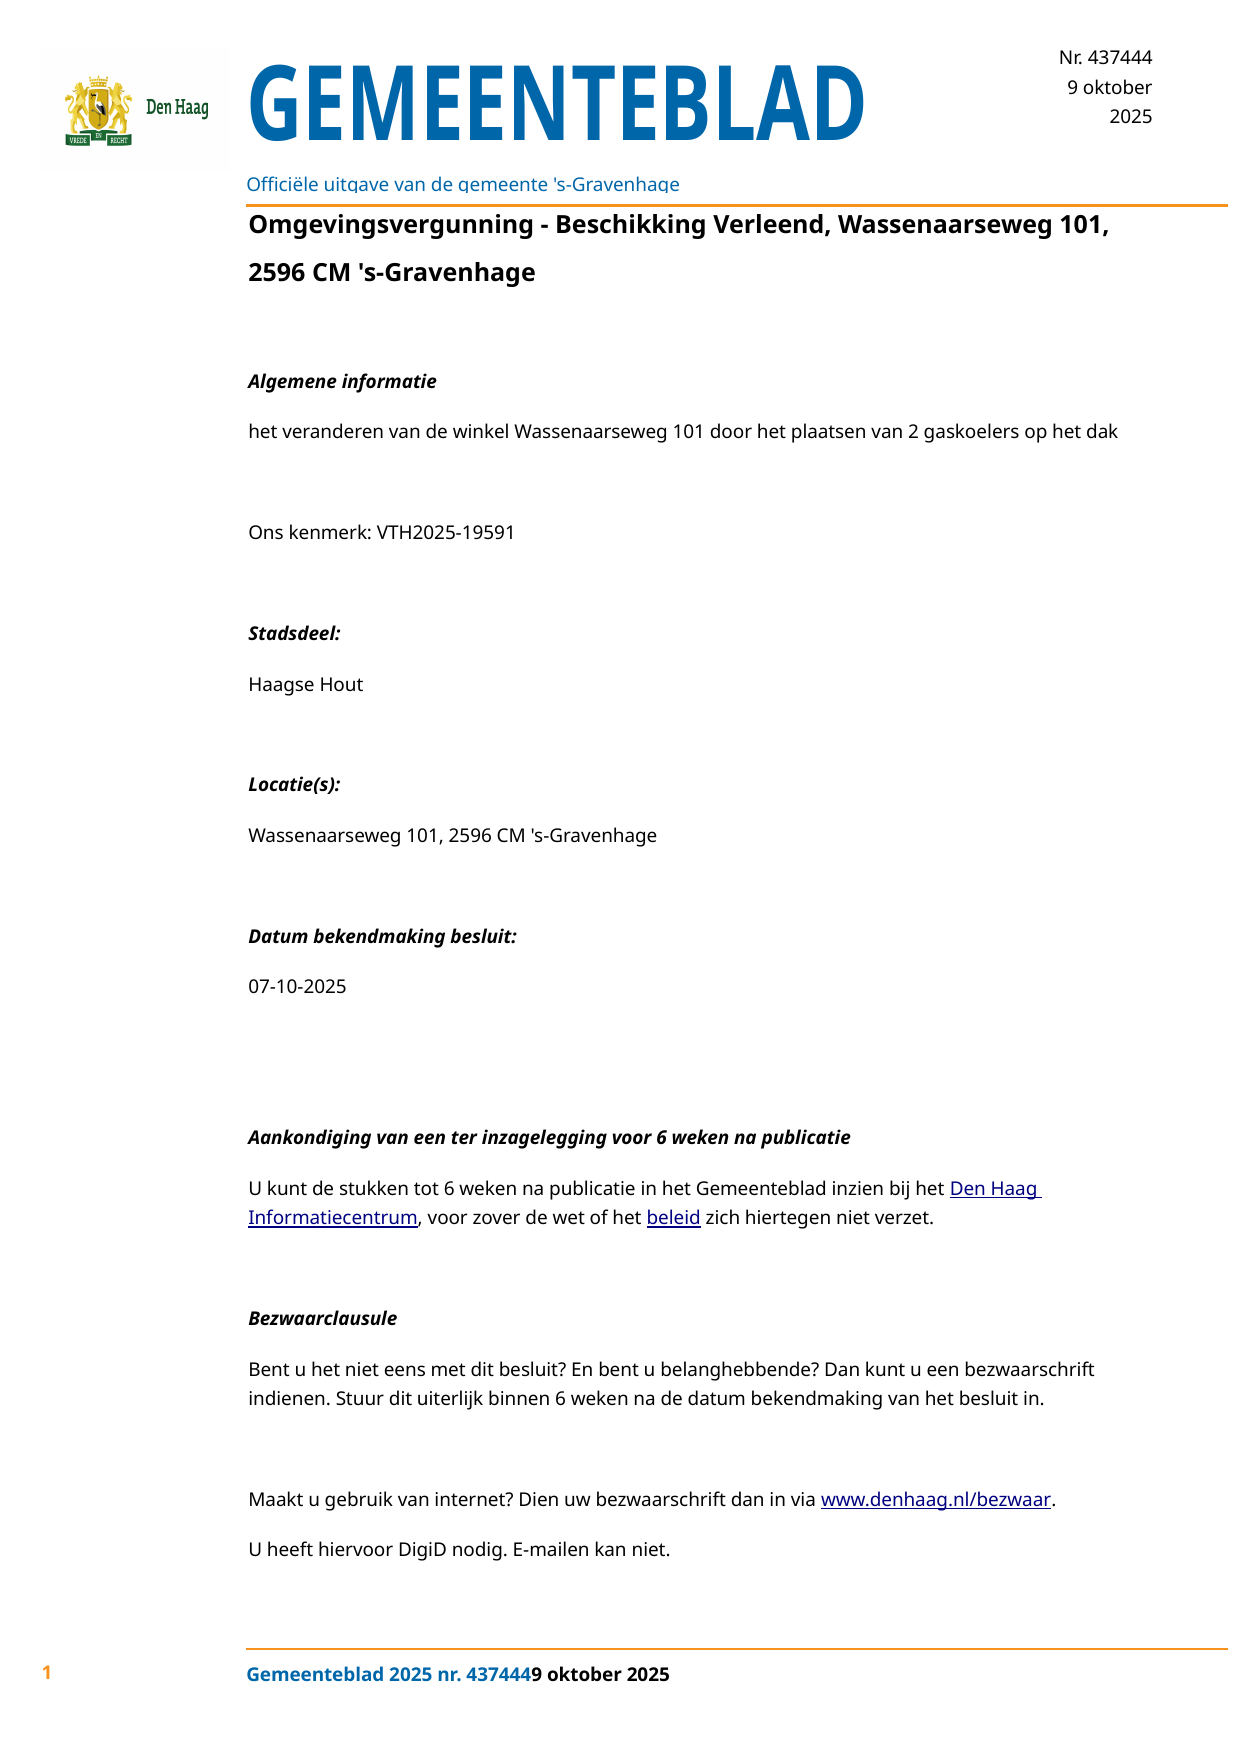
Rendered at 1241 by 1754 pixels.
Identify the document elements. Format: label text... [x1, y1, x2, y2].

text Algemene informatie [248, 368, 1152, 394]
text Maakt u gebruik van internet? Dien uw bezwaarschrift dan in via www.denhaag.nl/bezwaar. [248, 1486, 1152, 1512]
text U heeft hiervoor DigiD nodig. E-mailen kan niet. [248, 1537, 1152, 1562]
text Ons kenmerk: VTH2025-19591 [248, 519, 1152, 545]
picture [41, 47, 231, 172]
text Haagse Hout [248, 671, 1152, 697]
text 07-10-2025 [248, 973, 1152, 999]
text Wassenaarseweg 101, 2596 CM 's-Gravenhage [248, 822, 1152, 848]
text Locatie(s): [248, 772, 1152, 797]
text Datum bekendmaking besluit: [248, 923, 1152, 949]
text Aankondiging van een ter inzagelegging voor 6 weken na publicatie [248, 1124, 1152, 1150]
text U kunt de stukken tot 6 weken na publicatie in het Gemeenteblad inzien bij het Den Haag Informatiecentrum, voor zover de wet of het beleid zich hiertegen niet verzet. [248, 1175, 1152, 1230]
text Bent u het niet eens met dit besluit? En bent u belanghebbende? Dan kunt u een bezwaarschrift indienen. Stuur dit uiterlijk binnen 6 weken na de datum bekendmaking van het besluit in. [248, 1356, 1152, 1411]
text Bezwaarclausule [248, 1305, 1152, 1331]
text Stadsdeel: [248, 620, 1152, 646]
text Omgevingsvergunning - Beschikking Verleend, Wassenaarseweg 101, 2596 CM 's-Gravenhage [248, 207, 1152, 288]
text het veranderen van de winkel Wassenaarseweg 101 door het plaatsen van 2 gaskoelers op het dak [248, 419, 1152, 444]
